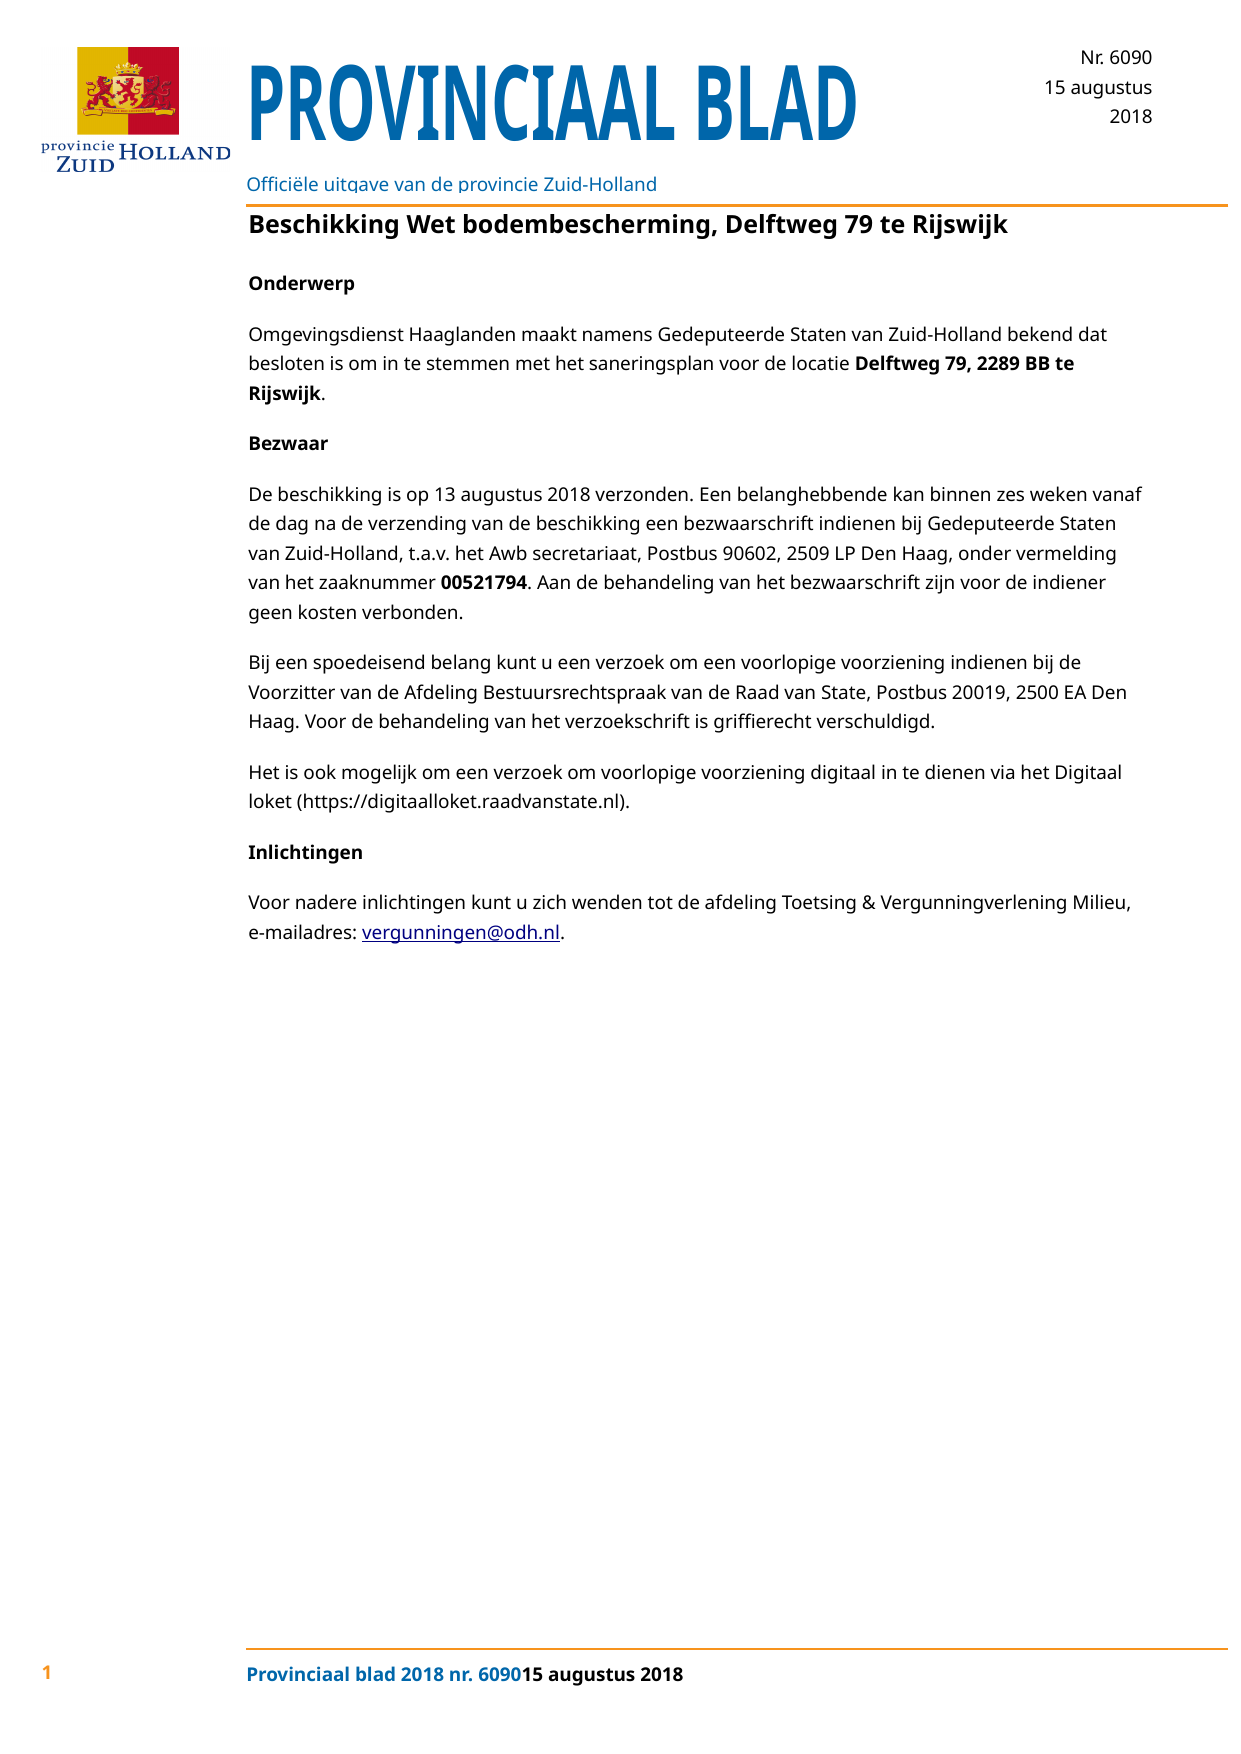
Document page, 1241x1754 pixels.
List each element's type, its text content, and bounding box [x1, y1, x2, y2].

text Onderwerp [248, 270, 1152, 296]
text Inlichtingen [248, 839, 1152, 865]
picture [41, 47, 231, 172]
text Omgevingsdienst Haaglanden maakt namens Gedeputeerde Staten van Zuid-Holland bekend dat besloten is om in te stemmen met het saneringsplan voor de locatie Delftweg 79, 2289 BB te Rijswijk. [248, 321, 1152, 406]
text Bij een spoedeisend belang kunt u een verzoek om een voorlopige voorziening indienen bij de Voorzitter van de Afdeling Bestuursrechtspraak van de Raad van State, Postbus 20019, 2500 EA Den Haag. Voor de behandeling van het verzoekschrift is griffierecht verschuldigd. [248, 649, 1152, 734]
text Beschikking Wet bodembescherming, Delftweg 79 te Rijswijk [248, 207, 1152, 241]
text Het is ook mogelijk om een verzoek om voorlopige voorziening digitaal in te dienen via het Digitaal loket (https://digitaalloket.raadvanstate.nl). [248, 759, 1152, 814]
text De beschikking is op 13 augustus 2018 verzonden. Een belanghebbende kan binnen zes weken vanaf de dag na de verzending van de beschikking een bezwaarschrift indienen bij Gedeputeerde Staten van Zuid-Holland, t.a.v. het Awb secretariaat, Postbus 90602, 2509 LP Den Haag, onder vermelding van het zaaknummer 00521794. Aan de behandeling van het bezwaarschrift zijn voor de indiener geen kosten verbonden. [248, 481, 1152, 625]
text Bezwaar [248, 430, 1152, 456]
text Voor nadere inlichtingen kunt u zich wenden tot de afdeling Toetsing & Vergunningverlening Milieu, e-mailadres: vergunningen@odh.nl. [248, 889, 1152, 945]
